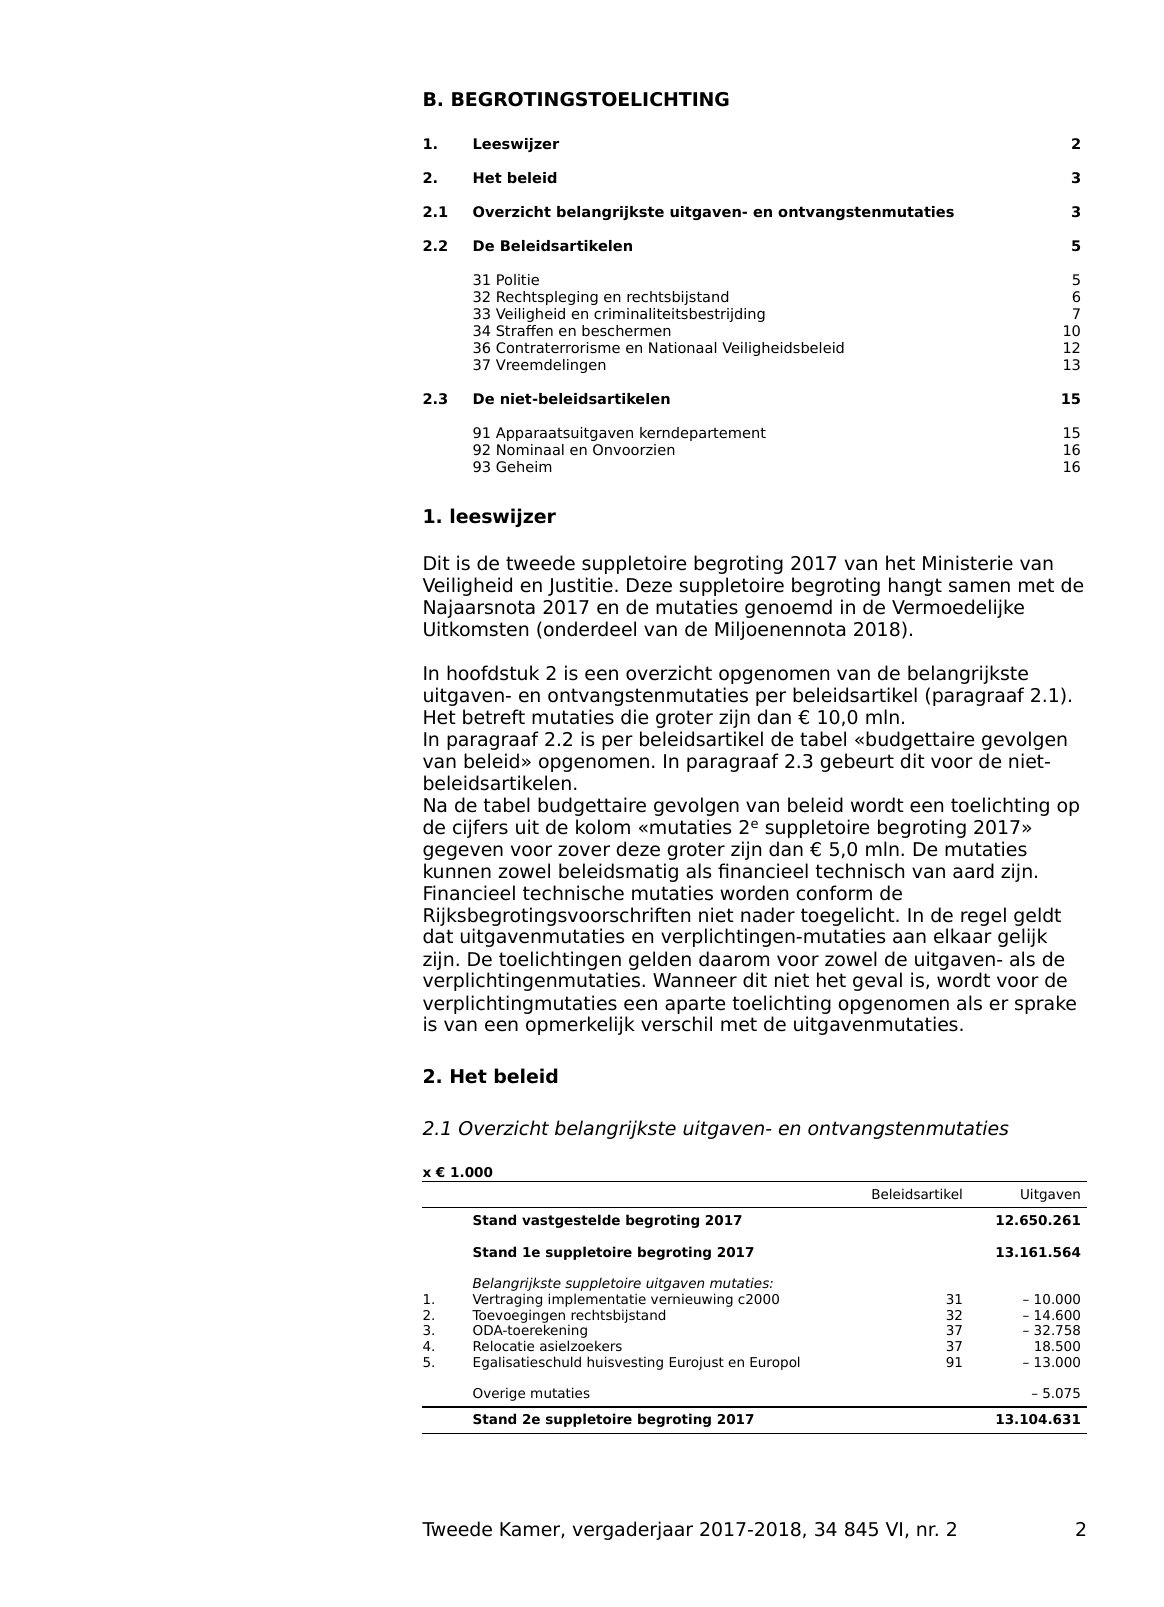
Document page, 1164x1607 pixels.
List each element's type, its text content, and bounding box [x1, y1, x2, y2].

text Dit is de tweede suppletoire begroting 2017 van het Ministerie van Veiligheid en Justitie. Deze suppletoire begroting hangt samen met de Najaarsnota 2017 en de mutaties genoemd in de Vermoedelijke Uitkomsten (onderdeel van de Miljoenennota 2018). [422, 553, 1087, 641]
table_cell [422, 221, 467, 238]
table_cell De Beleidsartikelen [467, 238, 1028, 255]
subtitle 2.1 Overzicht belangrijkste uitgaven- en ontvangstenmutaties [422, 1118, 1087, 1140]
table_cell 93 Geheim [467, 459, 1028, 476]
table_cell [422, 1229, 467, 1244]
table_cell Uitgaven [969, 1182, 1087, 1207]
table_cell [467, 374, 1028, 391]
table_cell De niet-beleidsartikelen [467, 391, 1028, 408]
table_cell [422, 1386, 467, 1406]
table_header 1. [422, 136, 467, 153]
table_cell 5 [1028, 238, 1087, 255]
table_cell 37 [850, 1323, 968, 1339]
table_cell [1028, 221, 1087, 238]
table_header x € 1.000 [422, 1165, 1087, 1181]
table_cell 31 Politie [467, 272, 1028, 289]
table_cell [850, 1386, 968, 1406]
table_cell Belangrijkste suppletoire uitgaven mutaties: [467, 1276, 850, 1292]
table_cell Stand 1e suppletoire begroting 2017 [467, 1244, 850, 1260]
table_cell [467, 1260, 850, 1276]
table_cell [422, 1408, 467, 1432]
table_cell [422, 442, 467, 459]
table_cell Vertraging implementatie vernieuwing c2000 [467, 1292, 850, 1307]
table_cell 37 Vreemdelingen [467, 357, 1028, 374]
table_cell [1028, 374, 1087, 391]
table_cell [422, 1208, 467, 1229]
subtitle 1. leeswijzer [422, 506, 1087, 528]
table_cell [422, 153, 467, 170]
table_cell [467, 153, 1028, 170]
table_cell 2.2 [422, 238, 467, 255]
table_cell [422, 1276, 467, 1292]
table_cell Relocatie asielzoekers [467, 1339, 850, 1354]
text In paragraaf 2.2 is per beleidsartikel de tabel «budgettaire gevolgen van beleid» opgenomen. In paragraaf 2.3 gebeurt dit voor de niet-beleidsartikelen. [422, 729, 1087, 794]
table_cell [422, 340, 467, 357]
table_cell Stand 2e suppletoire begroting 2017 [467, 1408, 850, 1432]
table_cell Overzicht belangrijkste uitgaven- en ontvangstenmutaties [467, 204, 1028, 221]
table_cell [422, 255, 467, 272]
table_cell 12.650.261 [969, 1208, 1087, 1229]
table_cell [1028, 153, 1087, 170]
table_cell 33 Veiligheid en criminaliteitsbestrijding [467, 306, 1028, 323]
table_cell [850, 1408, 968, 1432]
table_cell – 5.075 [969, 1386, 1087, 1406]
table_cell 12 [1028, 340, 1087, 357]
table_cell [422, 1182, 467, 1207]
table_cell 31 [850, 1292, 968, 1307]
table_cell [422, 425, 467, 442]
table_cell 36 Contraterrorisme en Nationaal Veiligheidsbeleid [467, 340, 1028, 357]
table_cell 34 Straffen en beschermen [467, 323, 1028, 340]
table_cell – 13.000 [969, 1355, 1087, 1370]
table_cell [422, 289, 467, 306]
table_cell 3 [1028, 170, 1087, 187]
table_cell [850, 1276, 968, 1292]
table_cell [422, 187, 467, 204]
table_cell [467, 1370, 850, 1386]
table_cell [422, 323, 467, 340]
table_cell [467, 187, 1028, 204]
table_cell 13 [1028, 357, 1087, 374]
table_cell [467, 1229, 850, 1244]
table_cell 7 [1028, 306, 1087, 323]
table_cell 32 [850, 1307, 968, 1323]
table_cell 4. [422, 1339, 467, 1354]
table_header Leeswijzer [467, 136, 1028, 153]
table_cell [422, 459, 467, 476]
table_cell 2.3 [422, 391, 467, 408]
table_cell 91 [850, 1355, 968, 1370]
table_cell 16 [1028, 442, 1087, 459]
table_cell 37 [850, 1339, 968, 1354]
subtitle B. BEGROTINGSTOELICHTING [422, 89, 1087, 111]
table_cell [969, 1229, 1087, 1244]
table_cell – 14.600 [969, 1307, 1087, 1323]
table_cell 13.161.564 [969, 1244, 1087, 1260]
table_cell [422, 306, 467, 323]
table_cell [422, 1260, 467, 1276]
table_cell [850, 1208, 968, 1229]
table_cell 91 Apparaatsuitgaven kerndepartement [467, 425, 1028, 442]
table_cell – 10.000 [969, 1292, 1087, 1307]
table_cell 16 [1028, 459, 1087, 476]
table_cell 3. [422, 1323, 467, 1339]
table_cell Beleidsartikel [850, 1182, 968, 1207]
table_cell – 32.758 [969, 1323, 1087, 1339]
table_cell 3 [1028, 204, 1087, 221]
table_cell [422, 408, 467, 425]
table_header 2 [1028, 136, 1087, 153]
table_cell 13.104.631 [969, 1408, 1087, 1432]
table_cell 32 Rechtspleging en rechtsbijstand [467, 289, 1028, 306]
table_cell [969, 1260, 1087, 1276]
table_cell 5 [1028, 272, 1087, 289]
text Na de tabel budgettaire gevolgen van beleid wordt een toelichting op de cijfers uit de kolom «mutaties 2e suppletoire begroting 2017» gegeven voor zover deze groter zijn dan € 5,0 mln. De mutaties kunnen zowel beleidsmatig als financieel technisch van aard zijn. Financieel technische mutaties worden conform de Rijksbegrotingsvoorschriften niet nader toegelicht. In de regel geldt dat uitgavenmutaties en verplichtingen-mutaties aan elkaar gelijk zijn. De toelichtingen gelden daarom voor zowel de uitgaven- als de verplichtingenmutaties. Wanneer dit niet het geval is, wordt voor de verplichtingmutaties een aparte toelichting opgenomen als er sprake is van een opmerkelijk verschil met de uitgavenmutaties. [422, 794, 1087, 1036]
table_cell 18.500 [969, 1339, 1087, 1354]
table_cell 2.1 [422, 204, 467, 221]
table_cell [422, 357, 467, 374]
table_cell 92 Nominaal en Onvoorzien [467, 442, 1028, 459]
table_cell 2. [422, 170, 467, 187]
table_cell [467, 1182, 850, 1207]
table_cell [1028, 255, 1087, 272]
table_cell [850, 1260, 968, 1276]
table_cell ODA-toerekening [467, 1323, 850, 1339]
text In hoofdstuk 2 is een overzicht opgenomen van de belangrijkste uitgaven- en ontvangstenmutaties per beleidsartikel (paragraaf 2.1). Het betreft mutaties die groter zijn dan € 10,0 mln. [422, 663, 1087, 729]
table_cell 1. [422, 1292, 467, 1307]
table_cell [422, 1370, 467, 1386]
table_cell Het beleid [467, 170, 1028, 187]
table_cell Stand vastgestelde begroting 2017 [467, 1208, 850, 1229]
table_cell [1028, 408, 1087, 425]
table_cell 15 [1028, 425, 1087, 442]
table_cell 6 [1028, 289, 1087, 306]
table_cell [422, 272, 467, 289]
table_cell [969, 1276, 1087, 1292]
table_cell Overige mutaties [467, 1386, 850, 1406]
table_cell 2. [422, 1307, 467, 1323]
table_cell [422, 374, 467, 391]
table_cell [467, 221, 1028, 238]
table_cell [1028, 187, 1087, 204]
table_cell Egalisatieschuld huisvesting Eurojust en Europol [467, 1355, 850, 1370]
table_cell [969, 1370, 1087, 1386]
table_cell [467, 255, 1028, 272]
table_cell [850, 1370, 968, 1386]
table_cell [850, 1244, 968, 1260]
table_cell [850, 1229, 968, 1244]
table_cell 15 [1028, 391, 1087, 408]
table_cell 10 [1028, 323, 1087, 340]
table_cell [467, 408, 1028, 425]
table_cell Toevoegingen rechtsbijstand [467, 1307, 850, 1323]
subtitle 2. Het beleid [422, 1066, 1087, 1088]
table_cell 5. [422, 1355, 467, 1370]
table_cell [422, 1244, 467, 1260]
